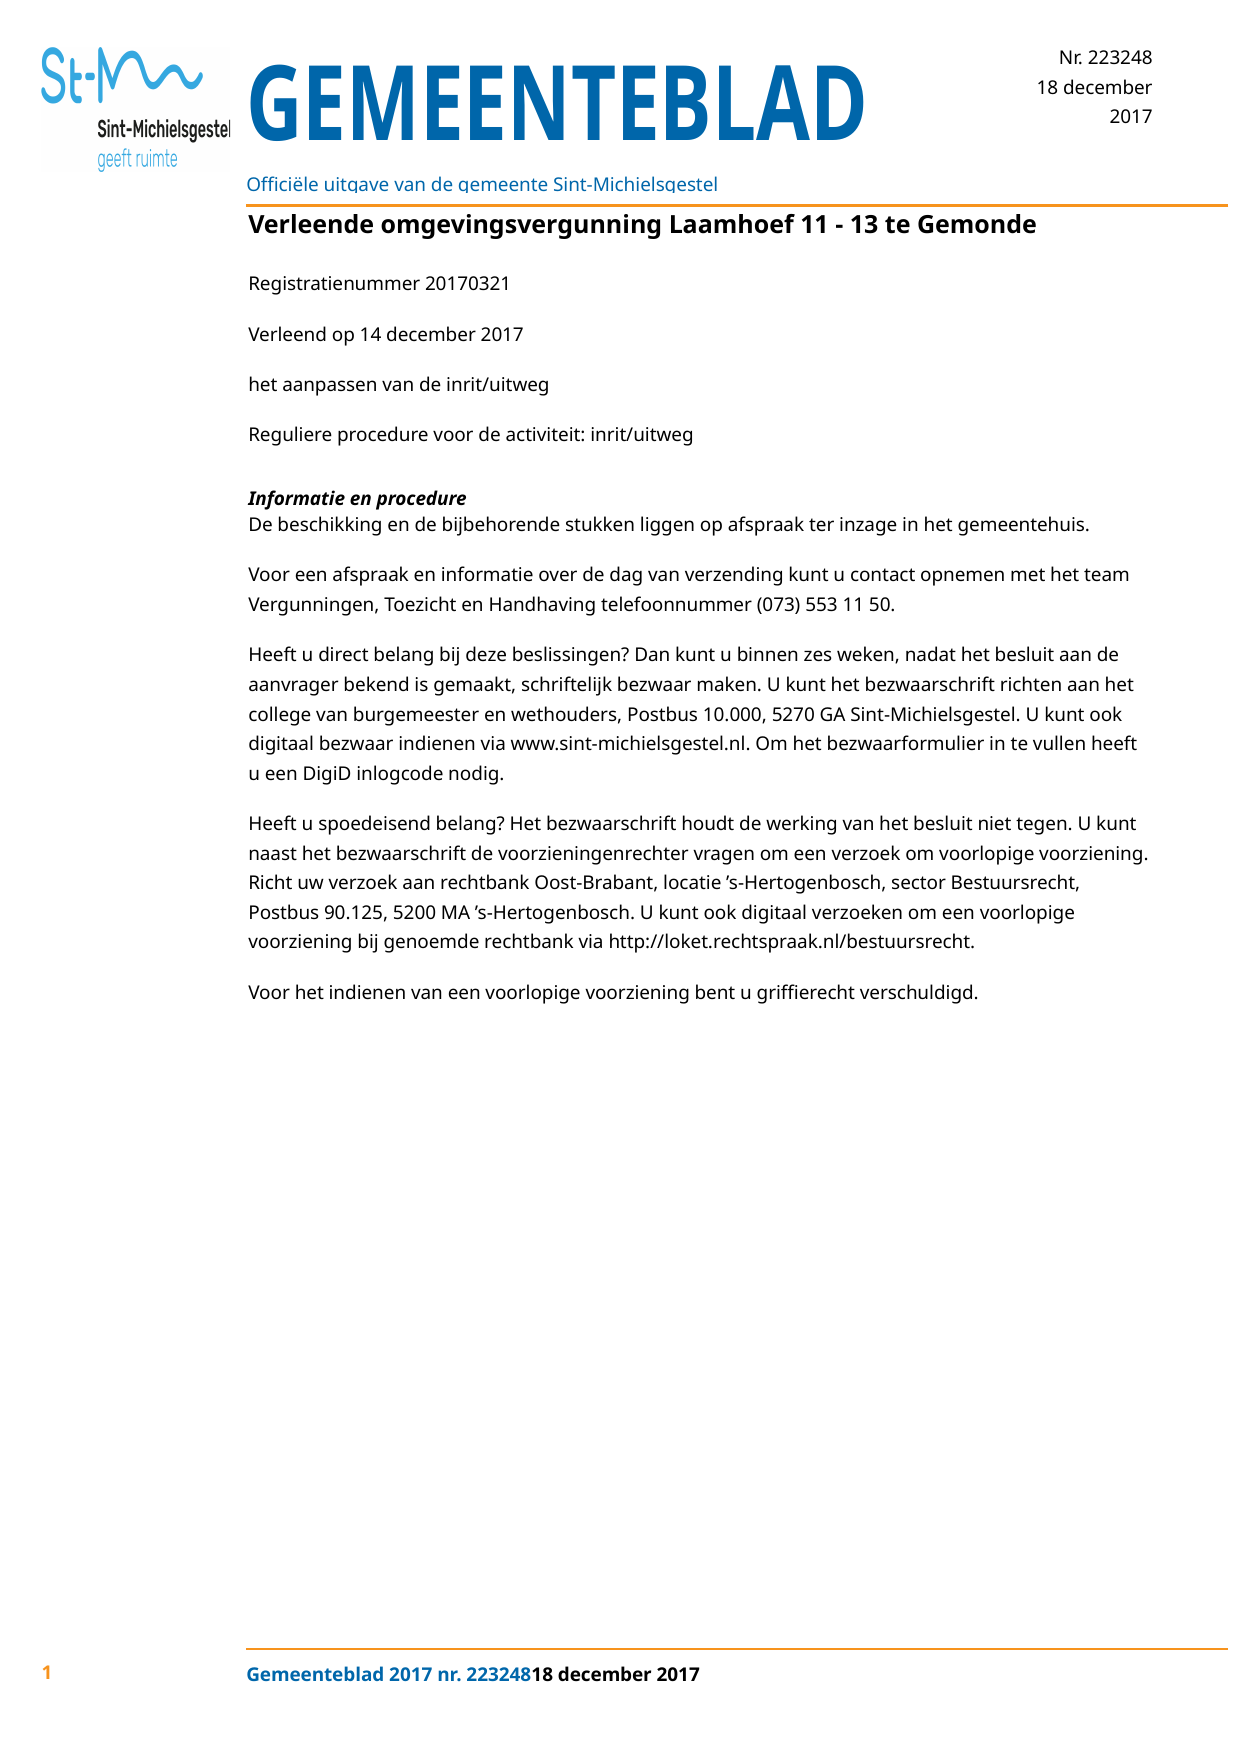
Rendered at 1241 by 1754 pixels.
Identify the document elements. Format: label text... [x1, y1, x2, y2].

text Voor het indienen van een voorlopige voorziening bent u griffierecht verschuldigd. [248, 979, 1152, 1005]
text Registratienummer 20170321 [248, 270, 1152, 296]
text De beschikking en de bijbehorende stukken liggen op afspraak ter inzage in het gemeentehuis. [248, 511, 1152, 537]
text het aanpassen van de inrit/uitweg [248, 371, 1152, 397]
text Voor een afspraak en informatie over de dag van verzending kunt u contact opnemen met het team Vergunningen, Toezicht en Handhaving telefoonnummer (073) 553 11 50. [248, 562, 1152, 617]
picture [41, 47, 231, 172]
text Heeft u direct belang bij deze beslissingen? Dan kunt u binnen zes weken, nadat het besluit aan de aanvrager bekend is gemaakt, schriftelijk bezwaar maken. U kunt het bezwaarschrift richten aan het college van burgemeester en wethouders, Postbus 10.000, 5270 GA Sint-Michielsgestel. U kunt ook digitaal bezwaar indienen via www.sint-michielsgestel.nl. Om het bezwaarformulier in te vullen heeft u een DigiD inlogcode nodig. [248, 642, 1152, 786]
text Verleende omgevingsvergunning Laamhoef 11 - 13 te Gemonde [248, 207, 1152, 241]
text Heeft u spoedeisend belang? Het bezwaarschrift houdt de werking van het besluit niet tegen. U kunt naast het bezwaarschrift de voorzieningenrechter vragen om een verzoek om voorlopige voorziening. Richt uw verzoek aan rechtbank Oost-Brabant, locatie ’s-Hertogenbosch, sector Bestuursrecht, Postbus 90.125, 5200 MA ’s-Hertogenbosch. U kunt ook digitaal verzoeken om een voorlopige voorziening bij genoemde rechtbank via http://loket.rechtspraak.nl/bestuursrecht. [248, 810, 1152, 954]
text Informatie en procedure [248, 486, 1152, 511]
text Verleend op 14 december 2017 [248, 321, 1152, 346]
text Reguliere procedure voor de activiteit: inrit/uitweg [248, 422, 1152, 447]
